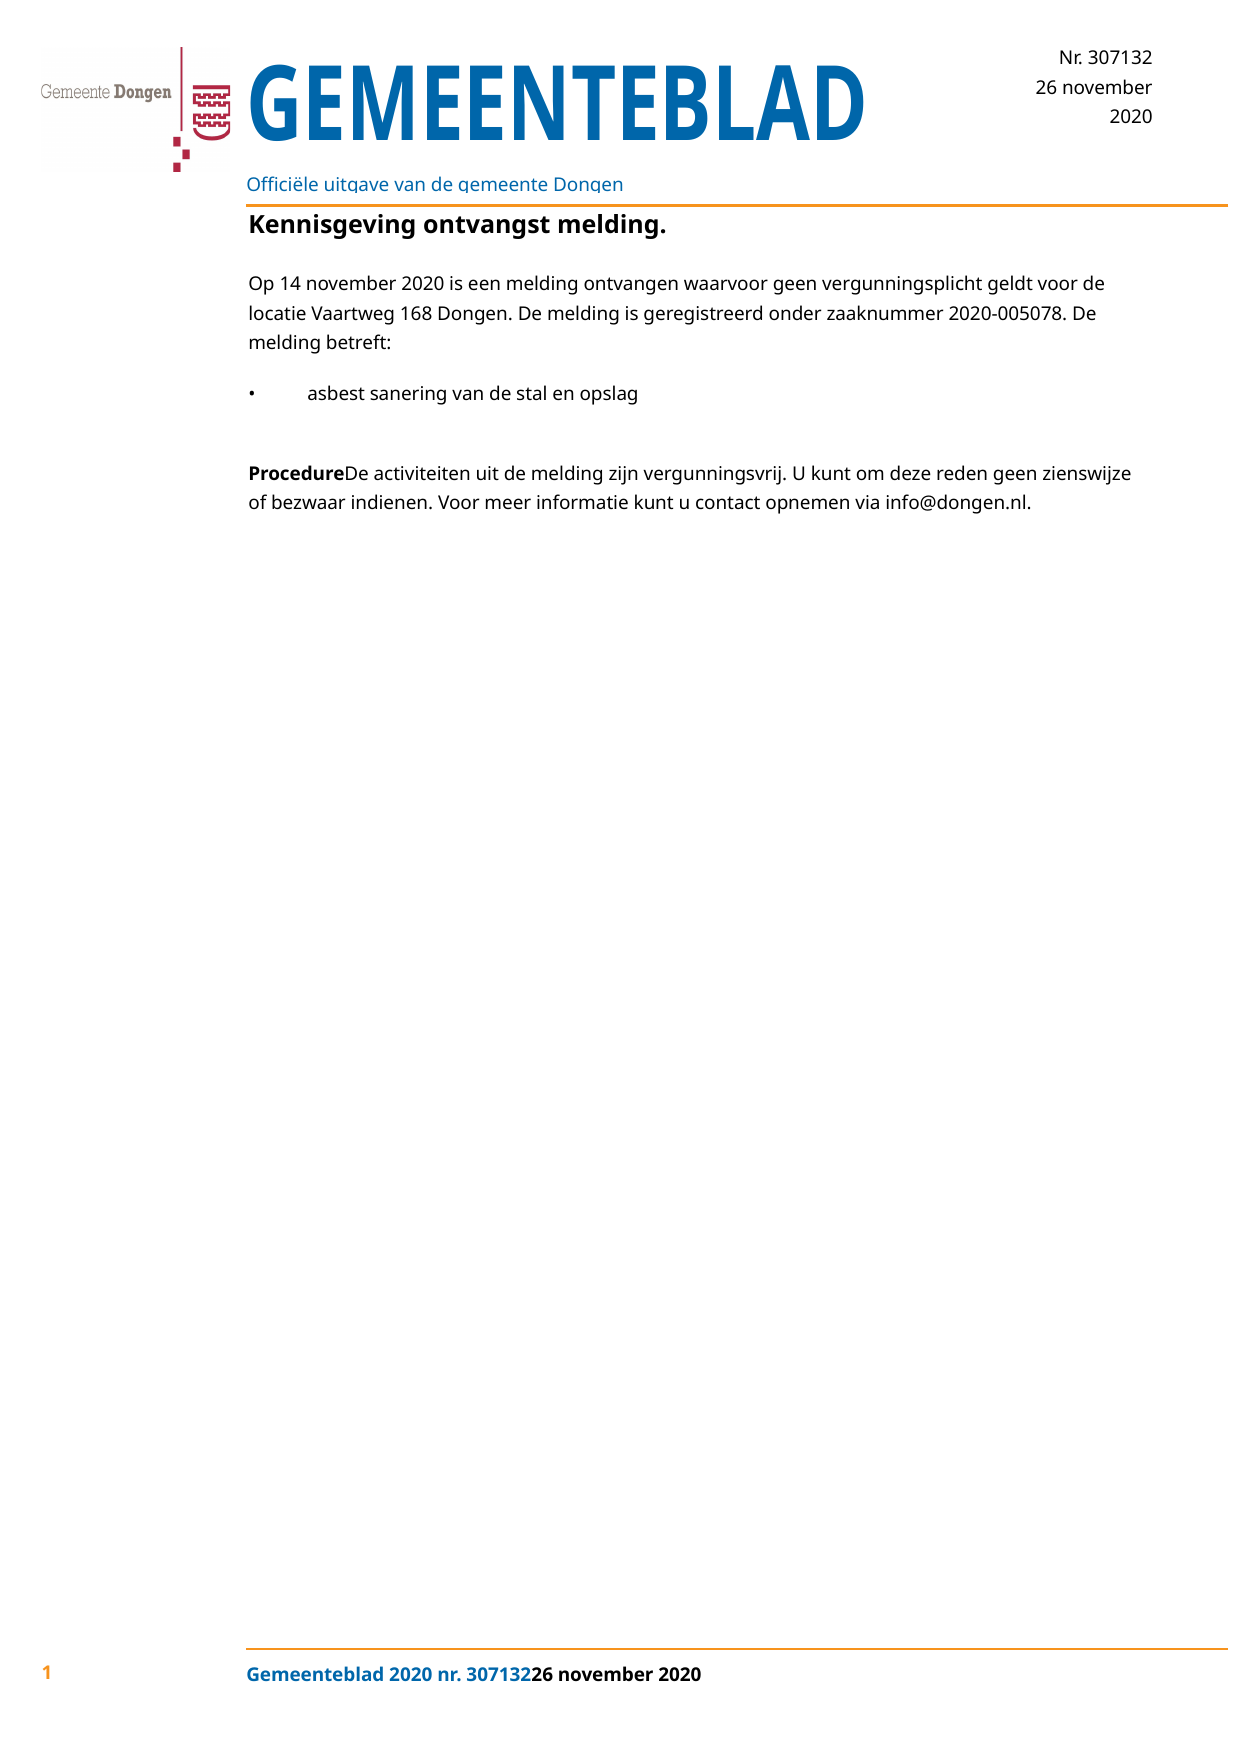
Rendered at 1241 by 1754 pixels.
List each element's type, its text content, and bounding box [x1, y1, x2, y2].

text ProcedureDe activiteiten uit de melding zijn vergunningsvrij. U kunt om deze reden geen zienswijze of bezwaar indienen. Voor meer informatie kunt u contact opnemen via info@dongen.nl. [248, 460, 1152, 515]
list asbest sanering van de stal en opslag [248, 380, 1152, 406]
text Kennisgeving ontvangst melding. [248, 207, 1152, 241]
text Op 14 november 2020 is een melding ontvangen waarvoor geen vergunningsplicht geldt voor de locatie Vaartweg 168 Dongen. De melding is geregistreerd onder zaaknummer 2020-005078. De melding betreft: [248, 270, 1152, 355]
picture [41, 47, 231, 172]
